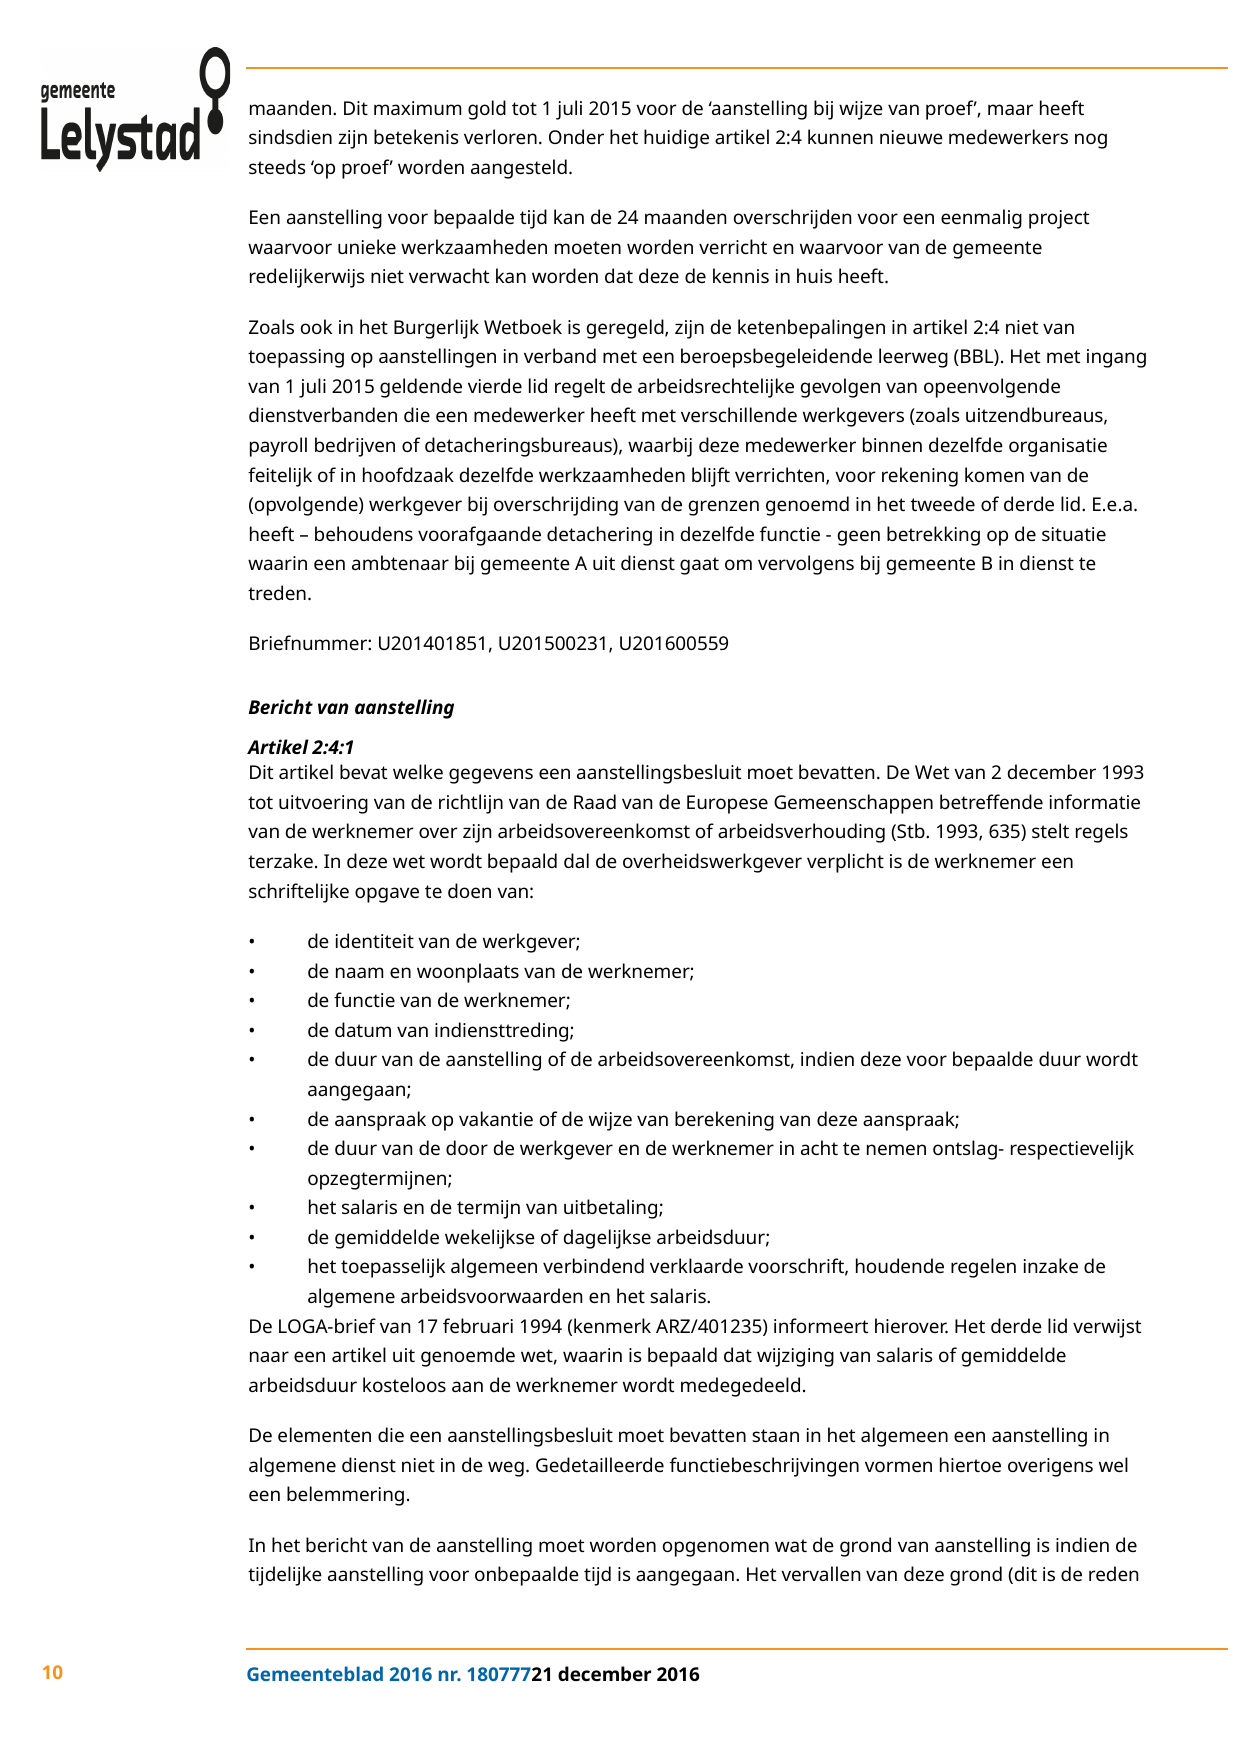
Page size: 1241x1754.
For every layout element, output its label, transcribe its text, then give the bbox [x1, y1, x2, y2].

text Bericht van aanstelling [248, 694, 1152, 720]
text Zoals ook in het Burgerlijk Wetboek is geregeld, zijn de ketenbepalingen in artikel 2:4 niet van toepassing op aanstellingen in verband met een beroepsbegeleidende leerweg (BBL). Het met ingang van 1 juli 2015 geldende vierde lid regelt de arbeidsrechtelijke gevolgen van opeenvolgende dienstverbanden die een medewerker heeft met verschillende werkgevers (zoals uitzendbureaus, payroll bedrijven of detacheringsbureaus), waarbij deze medewerker binnen dezelfde organisatie feitelijk of in hoofdzaak dezelfde werkzaamheden blijft verrichten, voor rekening komen van de (opvolgende) werkgever bij overschrijding van de grenzen genoemd in het tweede of derde lid. E.e.a. heeft – behoudens voorafgaande detachering in dezelfde functie - geen betrekking op de situatie waarin een ambtenaar bij gemeente A uit dienst gaat om vervolgens bij gemeente B in dienst te treden. [248, 314, 1152, 606]
list de functie van de werknemer; [248, 987, 1152, 1013]
text Een aanstelling voor bepaalde tijd kan de 24 maanden overschrijden voor een eenmalig project waarvoor unieke werkzaamheden moeten worden verricht en waarvoor van de gemeente redelijkerwijs niet verwacht kan worden dat deze de kennis in huis heeft. [248, 204, 1152, 289]
text De elementen die een aanstellingsbesluit moet bevatten staan in het algemeen een aanstelling in algemene dienst niet in de weg. Gedetailleerde functiebeschrijvingen vormen hiertoe overigens wel een belemmering. [248, 1422, 1152, 1507]
list de datum van indiensttreding; [248, 1017, 1152, 1043]
text Dit artikel bevat welke gegevens een aanstellingsbesluit moet bevatten. De Wet van 2 december 1993 tot uitvoering van de richtlijn van de Raad van de Europese Gemeenschappen betreffende informatie van de werknemer over zijn arbeidsovereenkomst of arbeidsverhouding (Stb. 1993, 635) stelt regels terzake. In deze wet wordt bepaald dal de overheidswerkgever verplicht is de werknemer een schriftelijke opgave te doen van: [248, 759, 1152, 904]
text In het bericht van de aanstelling moet worden opgenomen wat de grond van aanstelling is indien de tijdelijke aanstelling voor onbepaalde tijd is aangegaan. Het vervallen van deze grond (dit is de reden [248, 1532, 1152, 1587]
list de naam en woonplaats van de werknemer; [248, 958, 1152, 984]
text Briefnummer: U201401851, U201500231, U201600559 [248, 631, 1152, 656]
list de aanspraak op vakantie of de wijze van berekening van deze aanspraak; [248, 1106, 1152, 1132]
list de duur van de aanstelling of de arbeidsovereenkomst, indien deze voor bepaalde duur wordt aangegaan; [248, 1047, 1152, 1102]
list het salaris en de termijn van uitbetaling; [248, 1194, 1152, 1220]
text maanden. Dit maximum gold tot 1 juli 2015 voor de ‘aanstelling bij wijze van proef’, maar heeft sindsdien zijn betekenis verloren. Onder het huidige artikel 2:4 kunnen nieuwe medewerkers nog steeds ‘op proef’ worden aangesteld. [248, 95, 1152, 180]
text Artikel 2:4:1 [248, 734, 1152, 759]
list de duur van de door de werkgever en de werknemer in acht te nemen ontslag- respectievelijk opzegtermijnen; [248, 1135, 1152, 1191]
list de identiteit van de werkgever; [248, 928, 1152, 954]
list het toepasselijk algemeen verbindend verklaarde voorschrift, houdende regelen inzake de algemene arbeidsvoorwaarden en het salaris. [248, 1254, 1152, 1309]
picture [41, 47, 231, 172]
list de gemiddelde wekelijkse of dagelijkse arbeidsduur; [248, 1224, 1152, 1250]
text De LOGA-brief van 17 februari 1994 (kenmerk ARZ/401235) informeert hierover. Het derde lid verwijst naar een artikel uit genoemde wet, waarin is bepaald dat wijziging van salaris of gemiddelde arbeidsduur kosteloos aan de werknemer wordt medegedeeld. [248, 1313, 1152, 1398]
